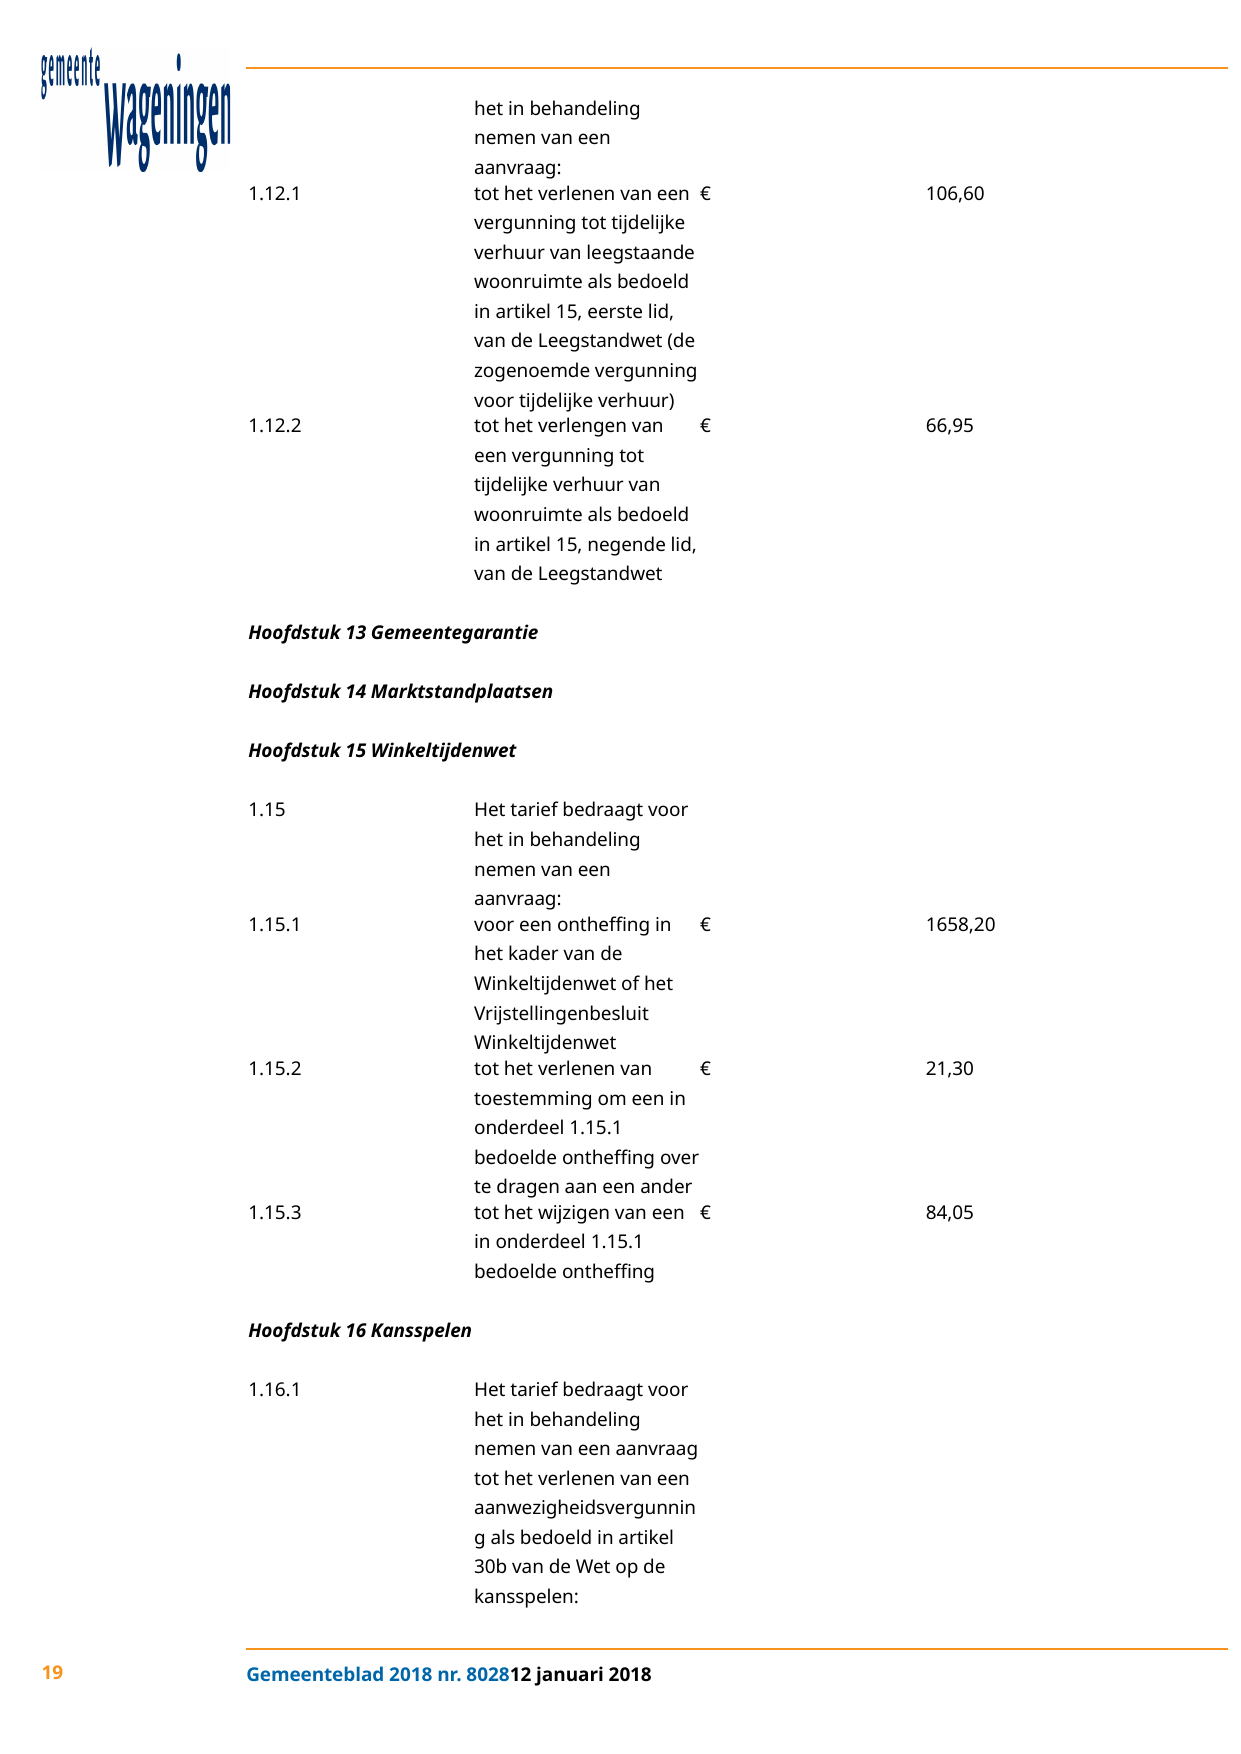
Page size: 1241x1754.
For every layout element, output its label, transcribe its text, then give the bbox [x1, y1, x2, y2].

table_cell € [700, 1199, 926, 1284]
table_cell 21,30 [926, 1055, 1152, 1199]
table_cell 1.12.2 [248, 413, 474, 586]
table_cell 1.15.1 [248, 911, 474, 1055]
table_header het in behandeling nemen van een aanvraag: [474, 95, 700, 180]
table_cell tot het verlengen van een vergunning tot tijdelijke verhuur van woonruimte als bedoeld in artikel 15, negende lid, van de Leegstandwet [474, 413, 700, 586]
table_cell 106,60 [926, 180, 1152, 412]
table_cell 1.15.3 [248, 1199, 474, 1284]
text Hoofdstuk 16 Kansspelen [248, 1317, 1152, 1343]
table_cell tot het wijzigen van een in onderdeel 1.15.1 bedoelde ontheffing [474, 1199, 700, 1284]
table_cell € [700, 911, 926, 1055]
table_cell tot het verlenen van toestemming om een in onderdeel 1.15.1 bedoelde ontheffing over te dragen aan een ander [474, 1055, 700, 1199]
table_header Het tarief bedraagt voor het in behandeling nemen van een aanvraag: [474, 797, 700, 911]
table_cell voor een ontheffing in het kader van de Winkeltijdenwet of het Vrijstellingenbesluit Winkeltijdenwet [474, 911, 700, 1055]
table_cell 1.12.1 [248, 180, 474, 412]
table_header Het tarief bedraagt voor het in behandeling nemen van een aanvraag tot het verlenen van een aanwezigheidsvergunning als bedoeld in artikel 30b van de Wet op de kansspelen: [474, 1376, 700, 1609]
table_cell 1.15.2 [248, 1055, 474, 1199]
table_header [248, 95, 474, 180]
picture [41, 47, 231, 172]
table_cell € [700, 1055, 926, 1199]
table_cell tot het verlenen van een vergunning tot tijdelijke verhuur van leegstaande woonruimte als bedoeld in artikel 15, eerste lid, van de Leegstandwet (de zogenoemde vergunning voor tijdelijke verhuur) [474, 180, 700, 412]
table_header 1.15 [248, 797, 474, 911]
text Hoofdstuk 15 Winkeltijdenwet [248, 737, 1152, 763]
table_header 1.16.1 [248, 1376, 474, 1609]
table_cell 84,05 [926, 1199, 1152, 1284]
table_cell 66,95 [926, 413, 1152, 586]
table_cell € [700, 413, 926, 586]
text Hoofdstuk 13 Gemeentegarantie [248, 619, 1152, 645]
table_cell € [700, 180, 926, 412]
text Hoofdstuk 14 Marktstandplaatsen [248, 678, 1152, 704]
table_cell 1658,20 [926, 911, 1152, 1055]
